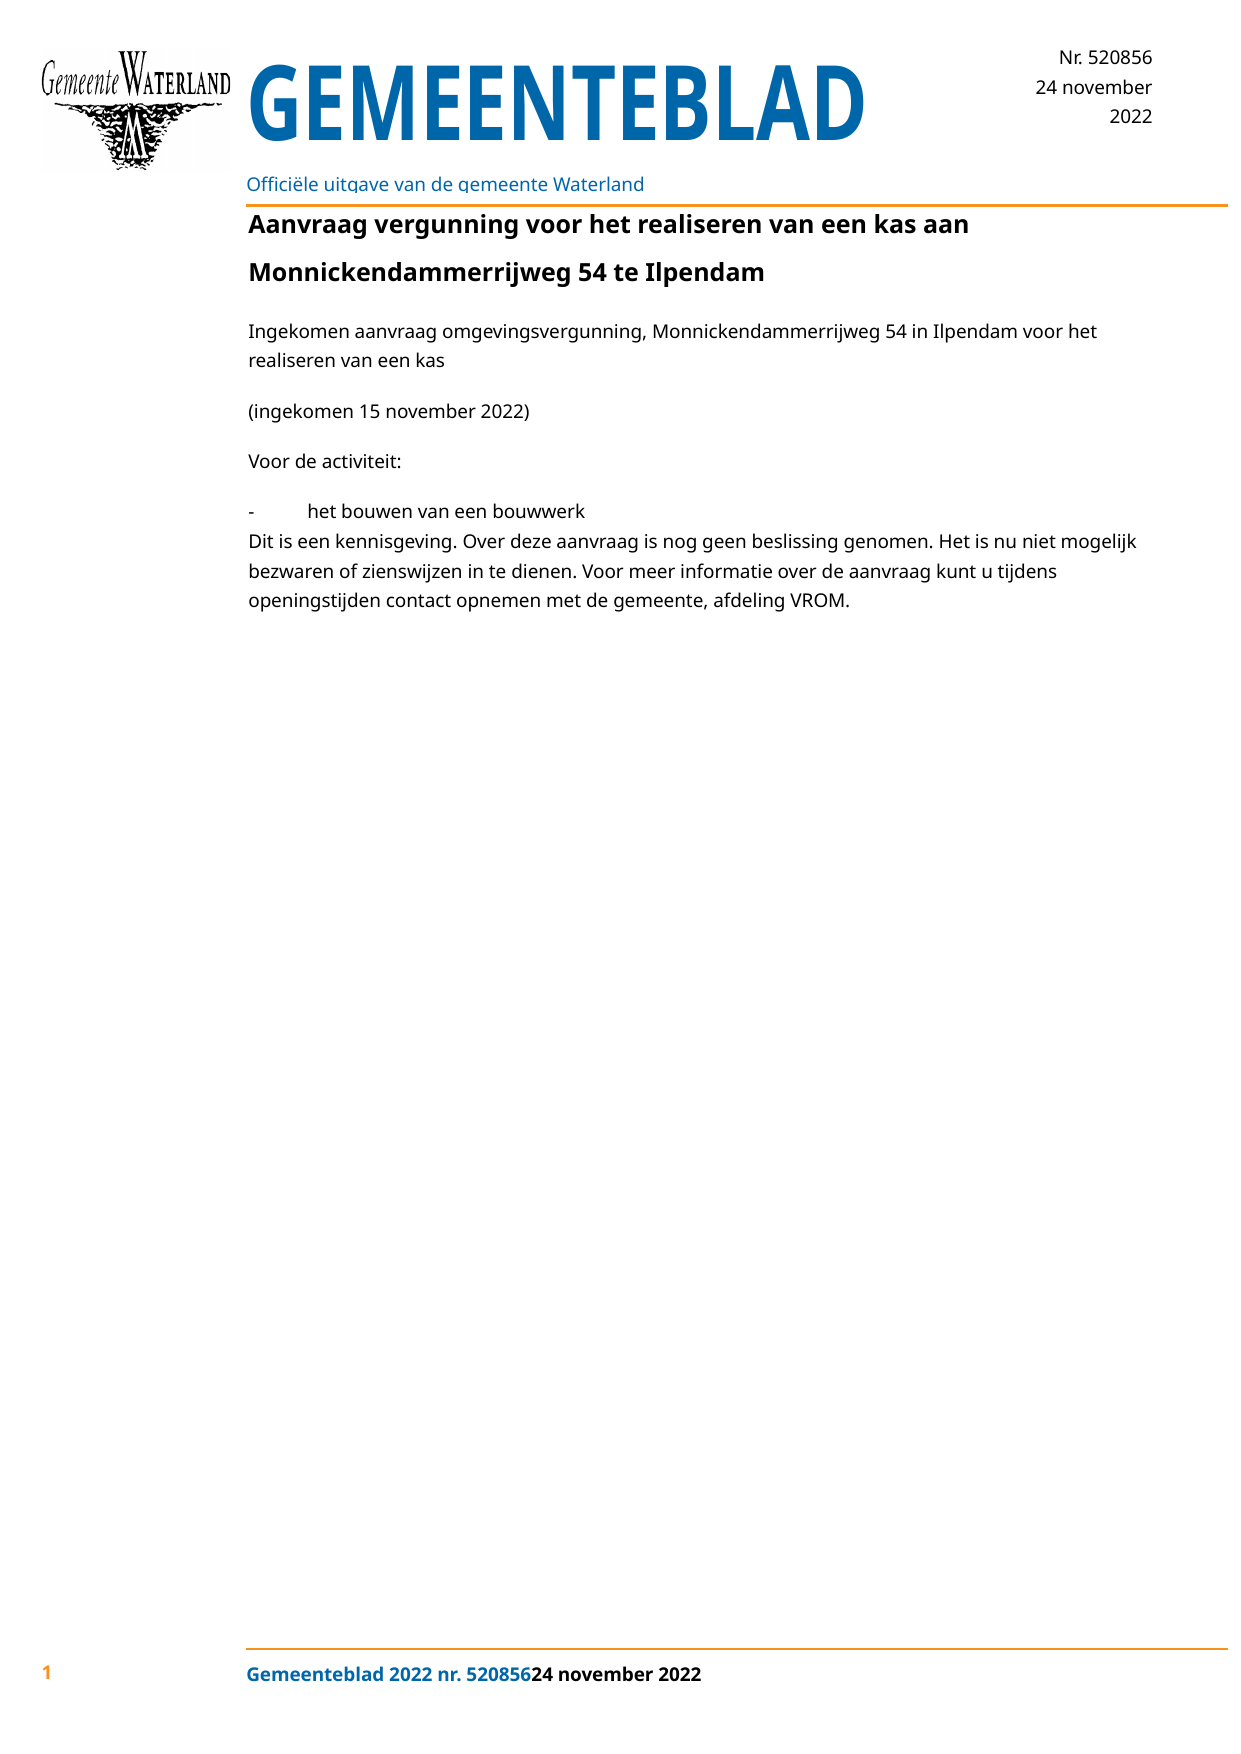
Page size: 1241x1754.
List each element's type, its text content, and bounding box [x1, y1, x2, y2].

text Ingekomen aanvraag omgevingsvergunning, Monnickendammerrijweg 54 in Ilpendam voor het realiseren van een kas [248, 318, 1152, 373]
text Voor de activiteit: [248, 448, 1152, 474]
text Aanvraag vergunning voor het realiseren van een kas aan Monnickendammerrijweg 54 te Ilpendam [248, 207, 1152, 288]
list het bouwen van een bouwwerk [248, 499, 1152, 524]
text Dit is een kennisgeving. Over deze aanvraag is nog geen beslissing genomen. Het is nu niet mogelijk bezwaren of zienswijzen in te dienen. Voor meer informatie over de aanvraag kunt u tijdens openingstijden contact opnemen met de gemeente, afdeling VROM. [248, 528, 1152, 613]
text (ingekomen 15 november 2022) [248, 398, 1152, 424]
picture [41, 47, 231, 172]
